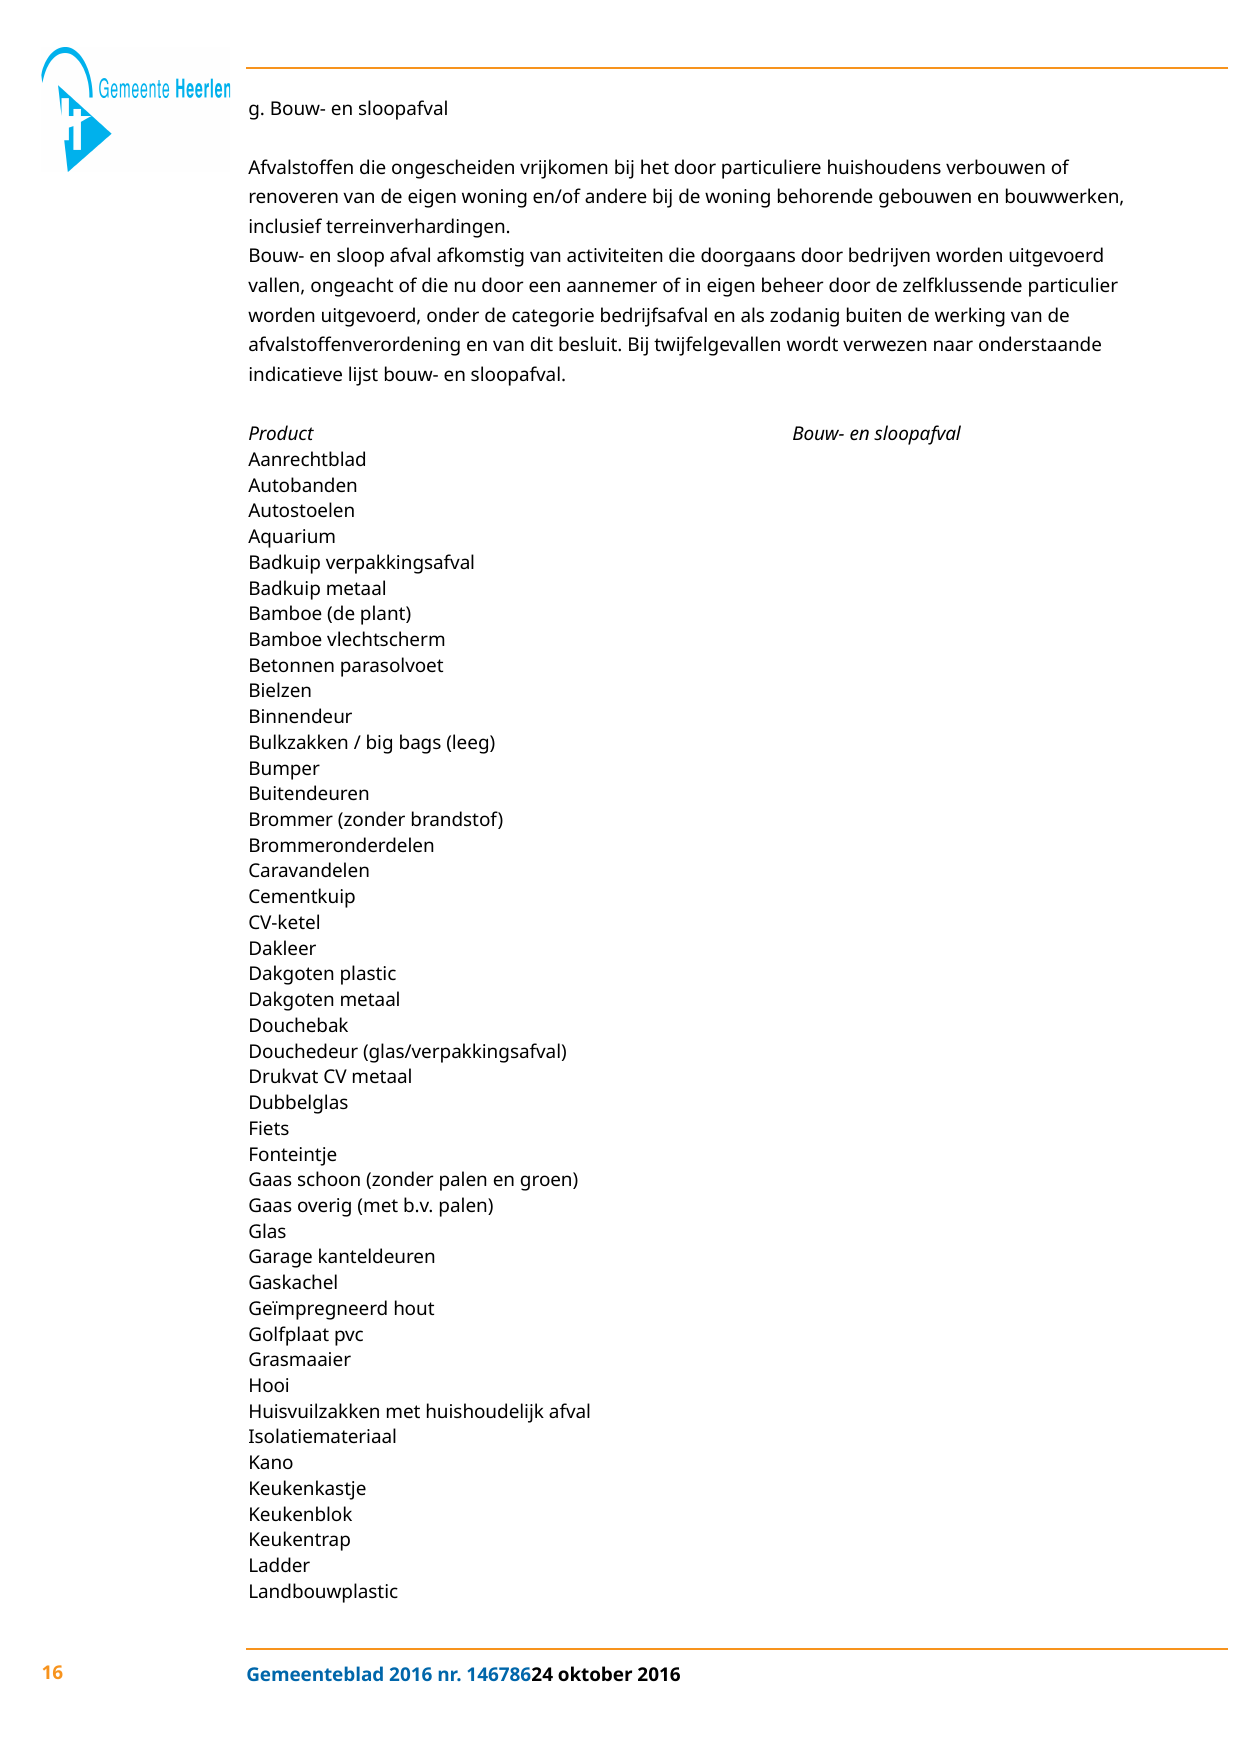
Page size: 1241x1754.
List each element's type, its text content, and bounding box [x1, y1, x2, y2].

table_cell Bulkzakken / big bags (leeg) [248, 729, 792, 755]
table_cell CV-ketel [248, 909, 792, 935]
table_cell [792, 806, 1152, 832]
table_cell Geïmpregneerd hout [248, 1295, 792, 1321]
table_cell [792, 1501, 1152, 1527]
picture [41, 47, 231, 172]
table_cell Binnendeur [248, 703, 792, 729]
table_cell Landbouwplastic [248, 1578, 792, 1604]
table_cell Bamboe (de plant) [248, 600, 792, 626]
table_cell [792, 575, 1152, 600]
table_cell [792, 858, 1152, 883]
table_cell [792, 498, 1152, 523]
table_cell [792, 1424, 1152, 1449]
table_cell [792, 1166, 1152, 1192]
table_cell Aanrechtblad [248, 446, 792, 472]
table_cell Caravandelen [248, 858, 792, 883]
table_cell Bumper [248, 755, 792, 781]
table_cell [792, 1527, 1152, 1552]
table_cell Dakleer [248, 935, 792, 961]
table_cell [792, 1218, 1152, 1244]
table_cell [792, 1064, 1152, 1089]
table_cell [792, 1372, 1152, 1398]
table_cell [792, 1038, 1152, 1063]
table_cell [792, 1398, 1152, 1424]
table_cell Autobanden [248, 472, 792, 497]
picture [41, 47, 58, 70]
table_cell Gaas schoon (zonder palen en groen) [248, 1166, 792, 1192]
table_cell Douchedeur (glas/verpakkingsafval) [248, 1038, 792, 1063]
table_cell Huisvuilzakken met huishoudelijk afval [248, 1398, 792, 1424]
table_cell [792, 600, 1152, 626]
table_cell Gaas overig (met b.v. palen) [248, 1192, 792, 1218]
table_cell Brommeronderdelen [248, 832, 792, 858]
table_cell Isolatiemateriaal [248, 1424, 792, 1449]
table_cell Buitendeuren [248, 781, 792, 806]
table_cell [792, 678, 1152, 703]
table_cell [792, 1012, 1152, 1038]
table_cell [792, 1475, 1152, 1501]
table_cell Grasmaaier [248, 1347, 792, 1372]
table_cell [792, 961, 1152, 986]
table_cell Fiets [248, 1115, 792, 1141]
table_cell [792, 1295, 1152, 1321]
table_cell Golfplaat pvc [248, 1321, 792, 1347]
table_cell Dakgoten metaal [248, 986, 792, 1012]
table_cell [792, 1347, 1152, 1372]
table_cell [792, 1269, 1152, 1295]
table_cell [792, 832, 1152, 858]
table_cell Ladder [248, 1553, 792, 1578]
table_cell Bamboe vlechtscherm [248, 626, 792, 652]
text Afvalstoffen die ongescheiden vrijkomen bij het door particuliere huishoudens verbouwen of renoveren van de eigen woning en/of andere bij de woning behorende gebouwen en bouwwerken, inclusief terreinverhardingen. [248, 154, 1152, 239]
table_cell Drukvat CV metaal [248, 1064, 792, 1089]
table_cell Betonnen parasolvoet [248, 652, 792, 678]
text Bouw- en sloop afval afkomstig van activiteiten die doorgaans door bedrijven worden uitgevoerd vallen, ongeacht of die nu door een aannemer of in eigen beheer door de zelfklussende particulier worden uitgevoerd, onder de categorie bedrijfsafval en als zodanig buiten de werking van de afvalstoffenverordening en van dit besluit. Bij twijfelgevallen wordt verwezen naar onderstaande indicatieve lijst bouw- en sloopafval. [248, 243, 1152, 387]
table_cell [792, 1244, 1152, 1269]
table_cell [792, 1450, 1152, 1475]
table_cell Badkuip verpakkingsafval [248, 549, 792, 575]
table_cell [792, 909, 1152, 935]
table_cell Glas [248, 1218, 792, 1244]
table_cell [792, 652, 1152, 678]
table_cell Dubbelglas [248, 1089, 792, 1115]
table_cell [792, 986, 1152, 1012]
table_cell [792, 472, 1152, 497]
table_cell Dakgoten plastic [248, 961, 792, 986]
table_cell Garage kanteldeuren [248, 1244, 792, 1269]
table_cell [792, 1321, 1152, 1347]
table_cell Keukenkastje [248, 1475, 792, 1501]
table_cell [792, 626, 1152, 652]
table_header Bouw- en sloopafval [792, 420, 1152, 446]
table_cell [792, 549, 1152, 575]
table_cell [792, 884, 1152, 909]
table_cell Hooi [248, 1372, 792, 1398]
table_header Product [248, 420, 792, 446]
table_cell [792, 781, 1152, 806]
table_cell Cementkuip [248, 884, 792, 909]
table_cell Brommer (zonder brandstof) [248, 806, 792, 832]
table_cell Aquarium [248, 523, 792, 549]
table_cell [792, 703, 1152, 729]
table_cell [792, 446, 1152, 472]
table_cell [792, 1115, 1152, 1141]
table_cell Bielzen [248, 678, 792, 703]
table_cell Gaskachel [248, 1269, 792, 1295]
table_cell Autostoelen [248, 498, 792, 523]
table_cell [792, 1141, 1152, 1166]
table_cell Douchebak [248, 1012, 792, 1038]
table_cell [792, 1553, 1152, 1578]
table_cell [792, 1192, 1152, 1218]
table_cell Keukentrap [248, 1527, 792, 1552]
table_cell [792, 755, 1152, 781]
table_cell Fonteintje [248, 1141, 792, 1166]
table_cell [792, 729, 1152, 755]
table_cell Kano [248, 1450, 792, 1475]
table_cell Keukenblok [248, 1501, 792, 1527]
table_cell Badkuip metaal [248, 575, 792, 600]
table_cell [792, 1089, 1152, 1115]
table_cell [792, 935, 1152, 961]
text g. Bouw- en sloopafval [248, 95, 1152, 121]
table_cell [792, 523, 1152, 549]
table_cell [792, 1578, 1152, 1604]
